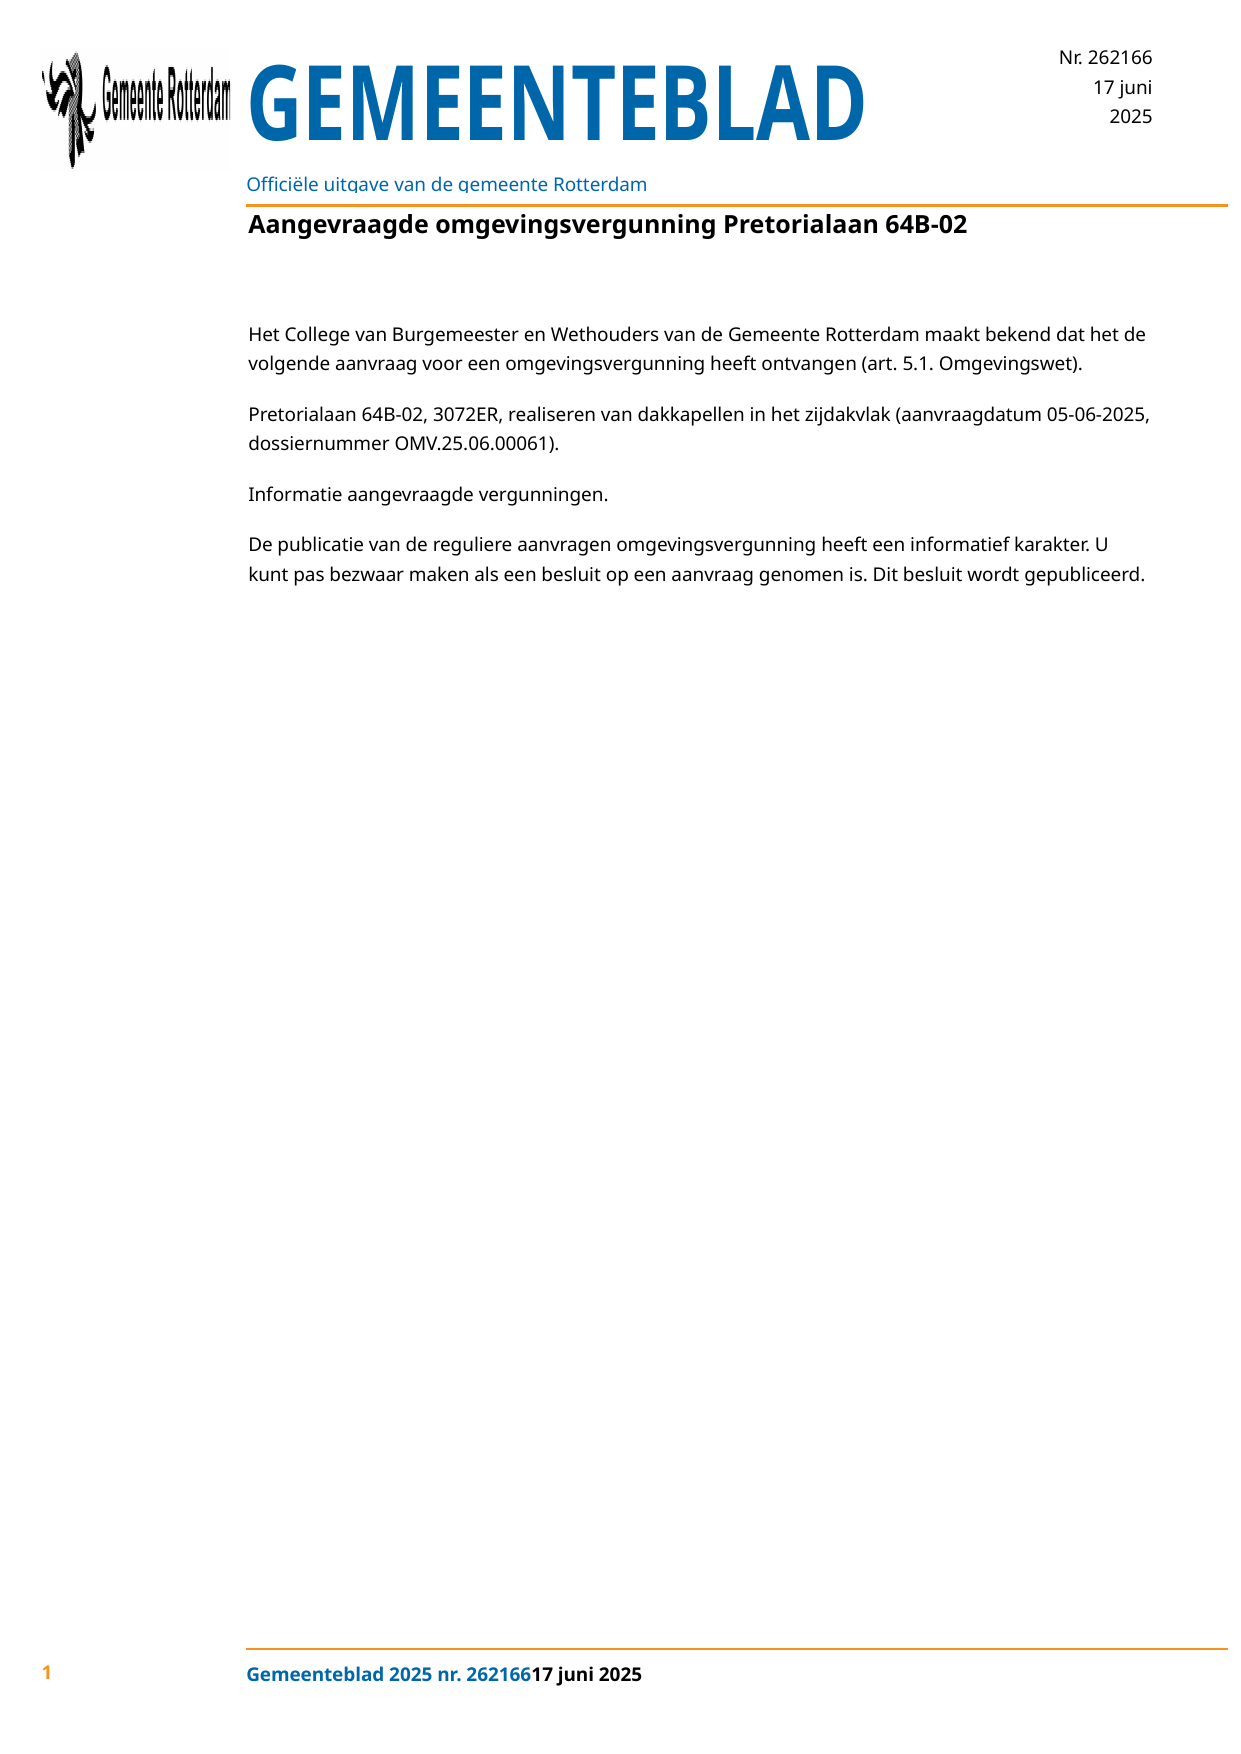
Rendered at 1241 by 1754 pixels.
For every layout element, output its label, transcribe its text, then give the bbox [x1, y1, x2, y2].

text Aangevraagde omgevingsvergunning Pretorialaan 64B-02 [248, 207, 1152, 241]
picture [41, 47, 231, 172]
text Informatie aangevraagde vergunningen. [248, 481, 1152, 506]
text De publicatie van de reguliere aanvragen omgevingsvergunning heeft een informatief karakter. U kunt pas bezwaar maken als een besluit op een aanvraag genomen is. Dit besluit wordt gepubliceerd. [248, 531, 1152, 586]
text Pretorialaan 64B-02, 3072ER, realiseren van dakkapellen in het zijdakvlak (aanvraagdatum 05-06-2025, dossiernummer OMV.25.06.00061). [248, 401, 1152, 456]
text Het College van Burgemeester en Wethouders van de Gemeente Rotterdam maakt bekend dat het de volgende aanvraag voor een omgevingsvergunning heeft ontvangen (art. 5.1. Omgevingswet). [248, 321, 1152, 376]
